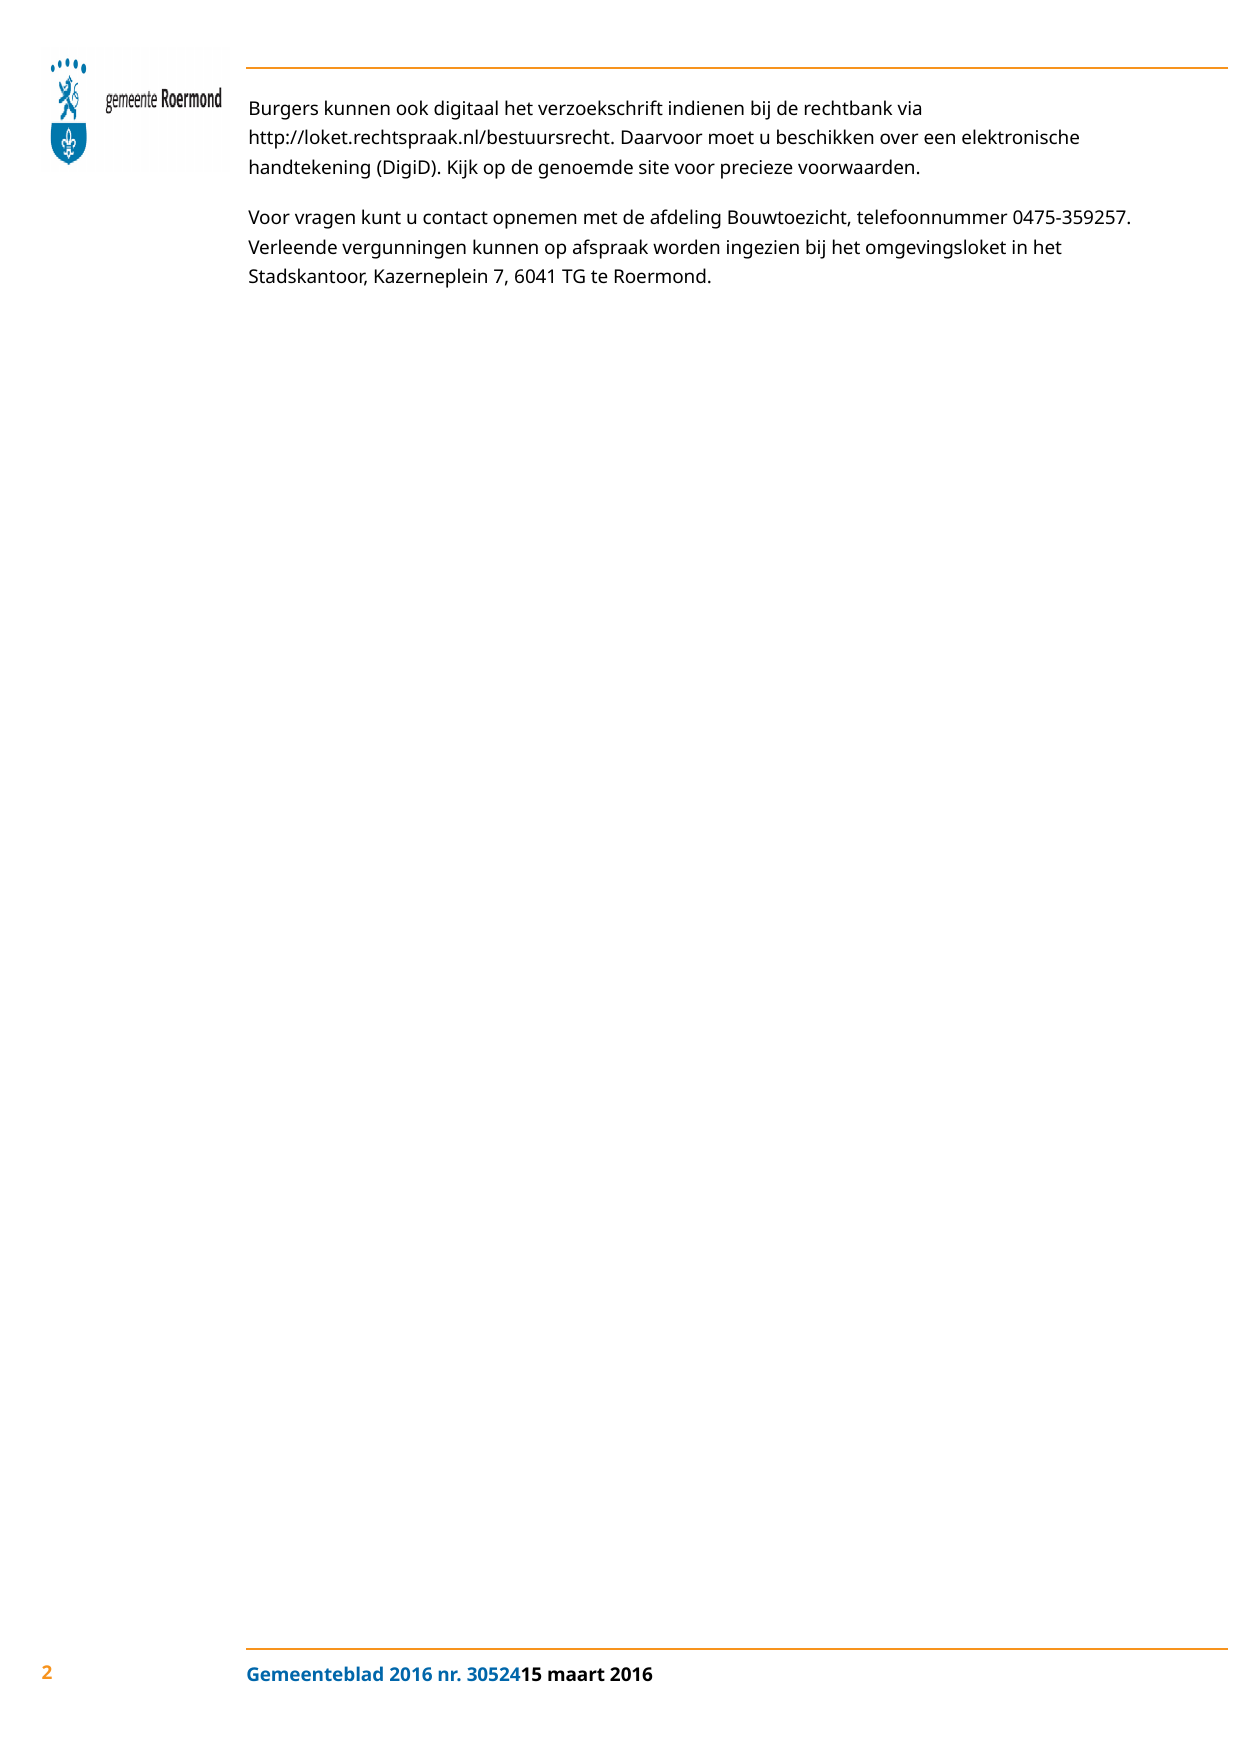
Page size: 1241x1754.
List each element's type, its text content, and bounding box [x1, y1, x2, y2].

picture [41, 47, 231, 172]
text Burgers kunnen ook digitaal het verzoekschrift indienen bij de rechtbank via http://loket.rechtspraak.nl/bestuursrecht. Daarvoor moet u beschikken over een elektronische handtekening (DigiD). Kijk op de genoemde site voor precieze voorwaarden. [248, 95, 1152, 180]
text Voor vragen kunt u contact opnemen met de afdeling Bouwtoezicht, telefoonnummer 0475-359257. Verleende vergunningen kunnen op afspraak worden ingezien bij het omgevingsloket in het Stadskantoor, Kazerneplein 7, 6041 TG te Roermond. [248, 204, 1152, 289]
